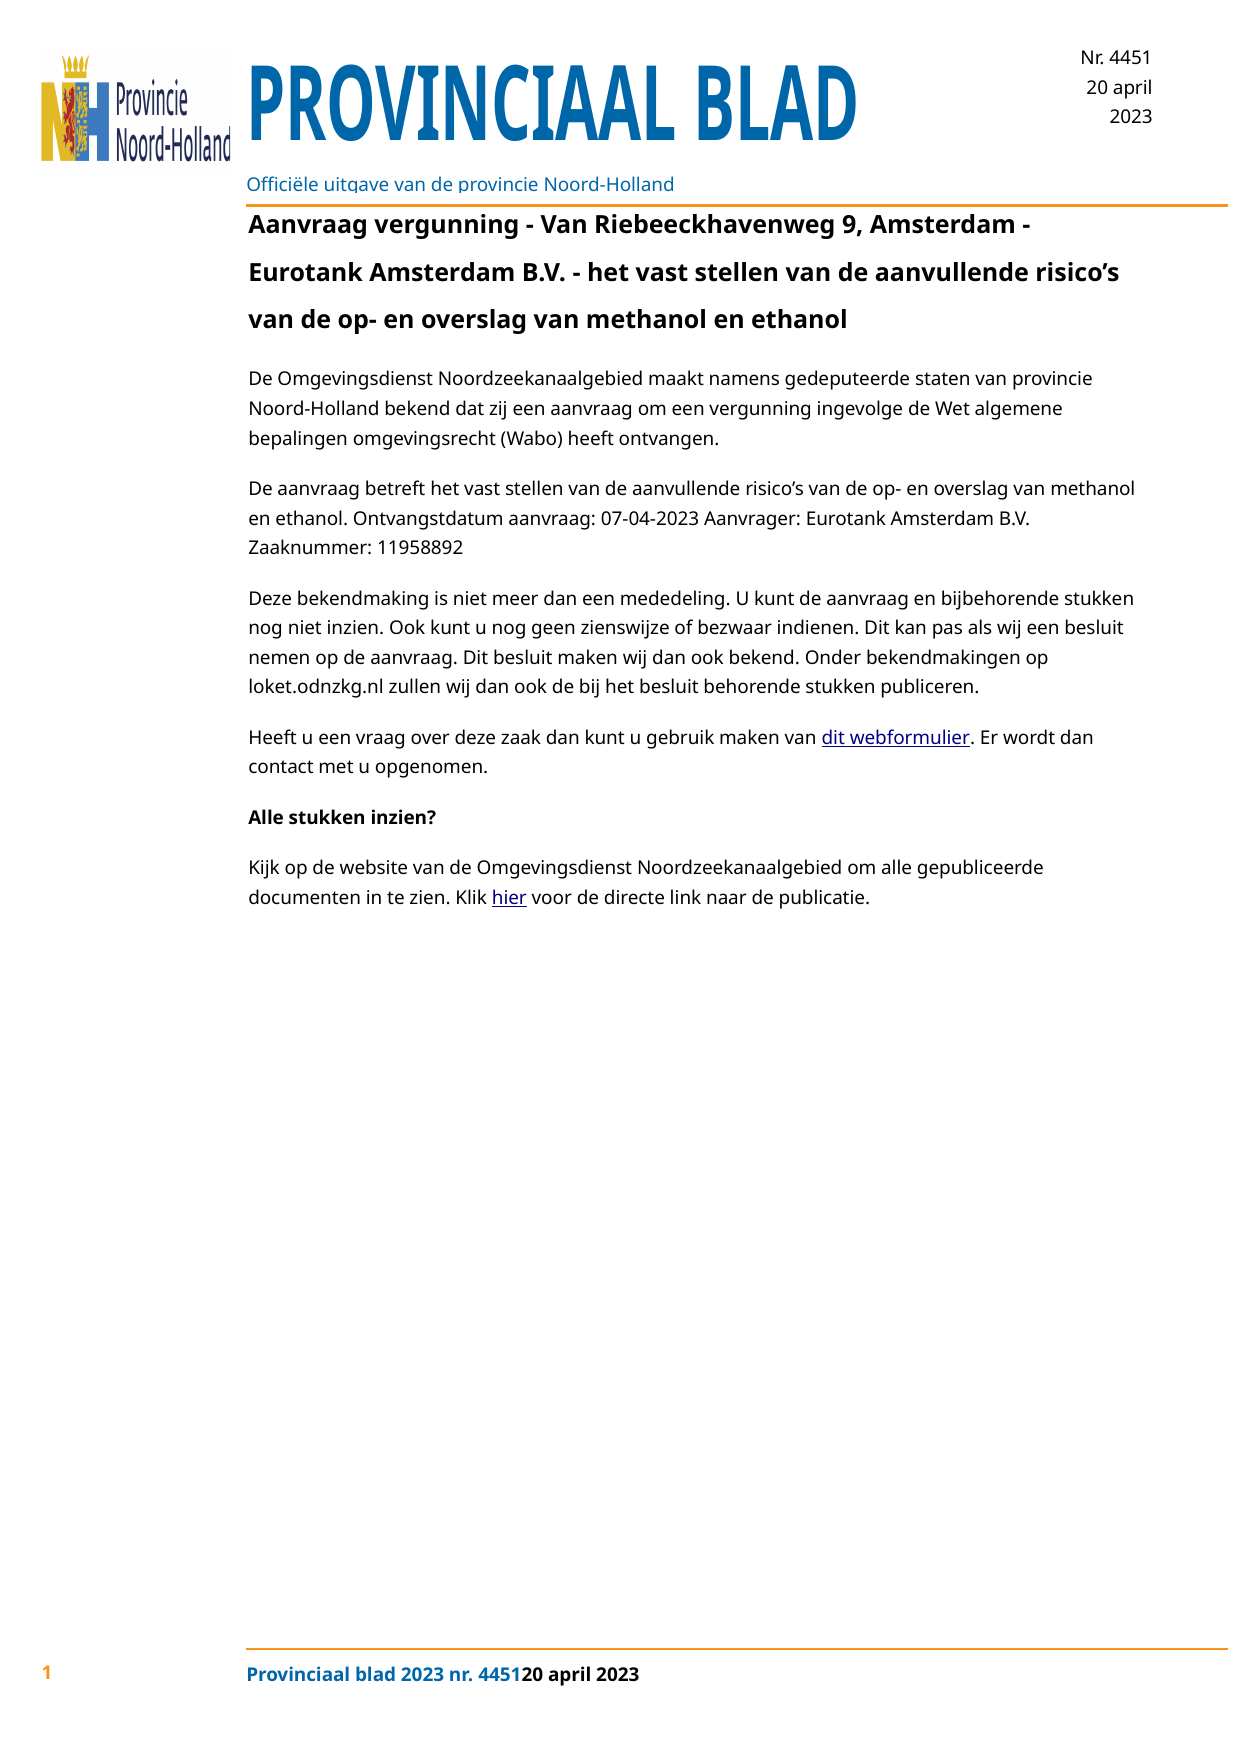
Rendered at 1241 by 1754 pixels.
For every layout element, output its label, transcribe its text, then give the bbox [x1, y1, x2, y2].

text Aanvraag vergunning - Van Riebeeckhavenweg 9, Amsterdam - Eurotank Amsterdam B.V. - het vast stellen van de aanvullende risico’s van de op- en overslag van methanol en ethanol [248, 207, 1152, 336]
picture [41, 47, 231, 172]
text De aanvraag betreft het vast stellen van de aanvullende risico’s van de op- en overslag van methanol en ethanol. Ontvangstdatum aanvraag: 07-04-2023 Aanvrager: Eurotank Amsterdam B.V. Zaaknummer: 11958892 [248, 475, 1152, 560]
text Kijk op de website van de Omgevingsdienst Noordzeekanaalgebied om alle gepubliceerde documenten in te zien. Klik hier voor de directe link naar de publicatie. [248, 854, 1152, 909]
text Alle stukken inzien? [248, 804, 1152, 829]
text De Omgevingsdienst Noordzeekanaalgebied maakt namens gedeputeerde staten van provincie Noord-Holland bekend dat zij een aanvraag om een vergunning ingevolge de Wet algemene bepalingen omgevingsrecht (Wabo) heeft ontvangen. [248, 366, 1152, 450]
text Heeft u een vraag over deze zaak dan kunt u gebruik maken van dit webformulier. Er wordt dan contact met u opgenomen. [248, 724, 1152, 779]
text Deze bekendmaking is niet meer dan een mededeling. U kunt de aanvraag en bijbehorende stukken nog niet inzien. Ook kunt u nog geen zienswijze of bezwaar indienen. Dit kan pas als wij een besluit nemen op de aanvraag. Dit besluit maken wij dan ook bekend. Onder bekendmakingen op loket.odnzkg.nl zullen wij dan ook de bij het besluit behorende stukken publiceren. [248, 585, 1152, 699]
